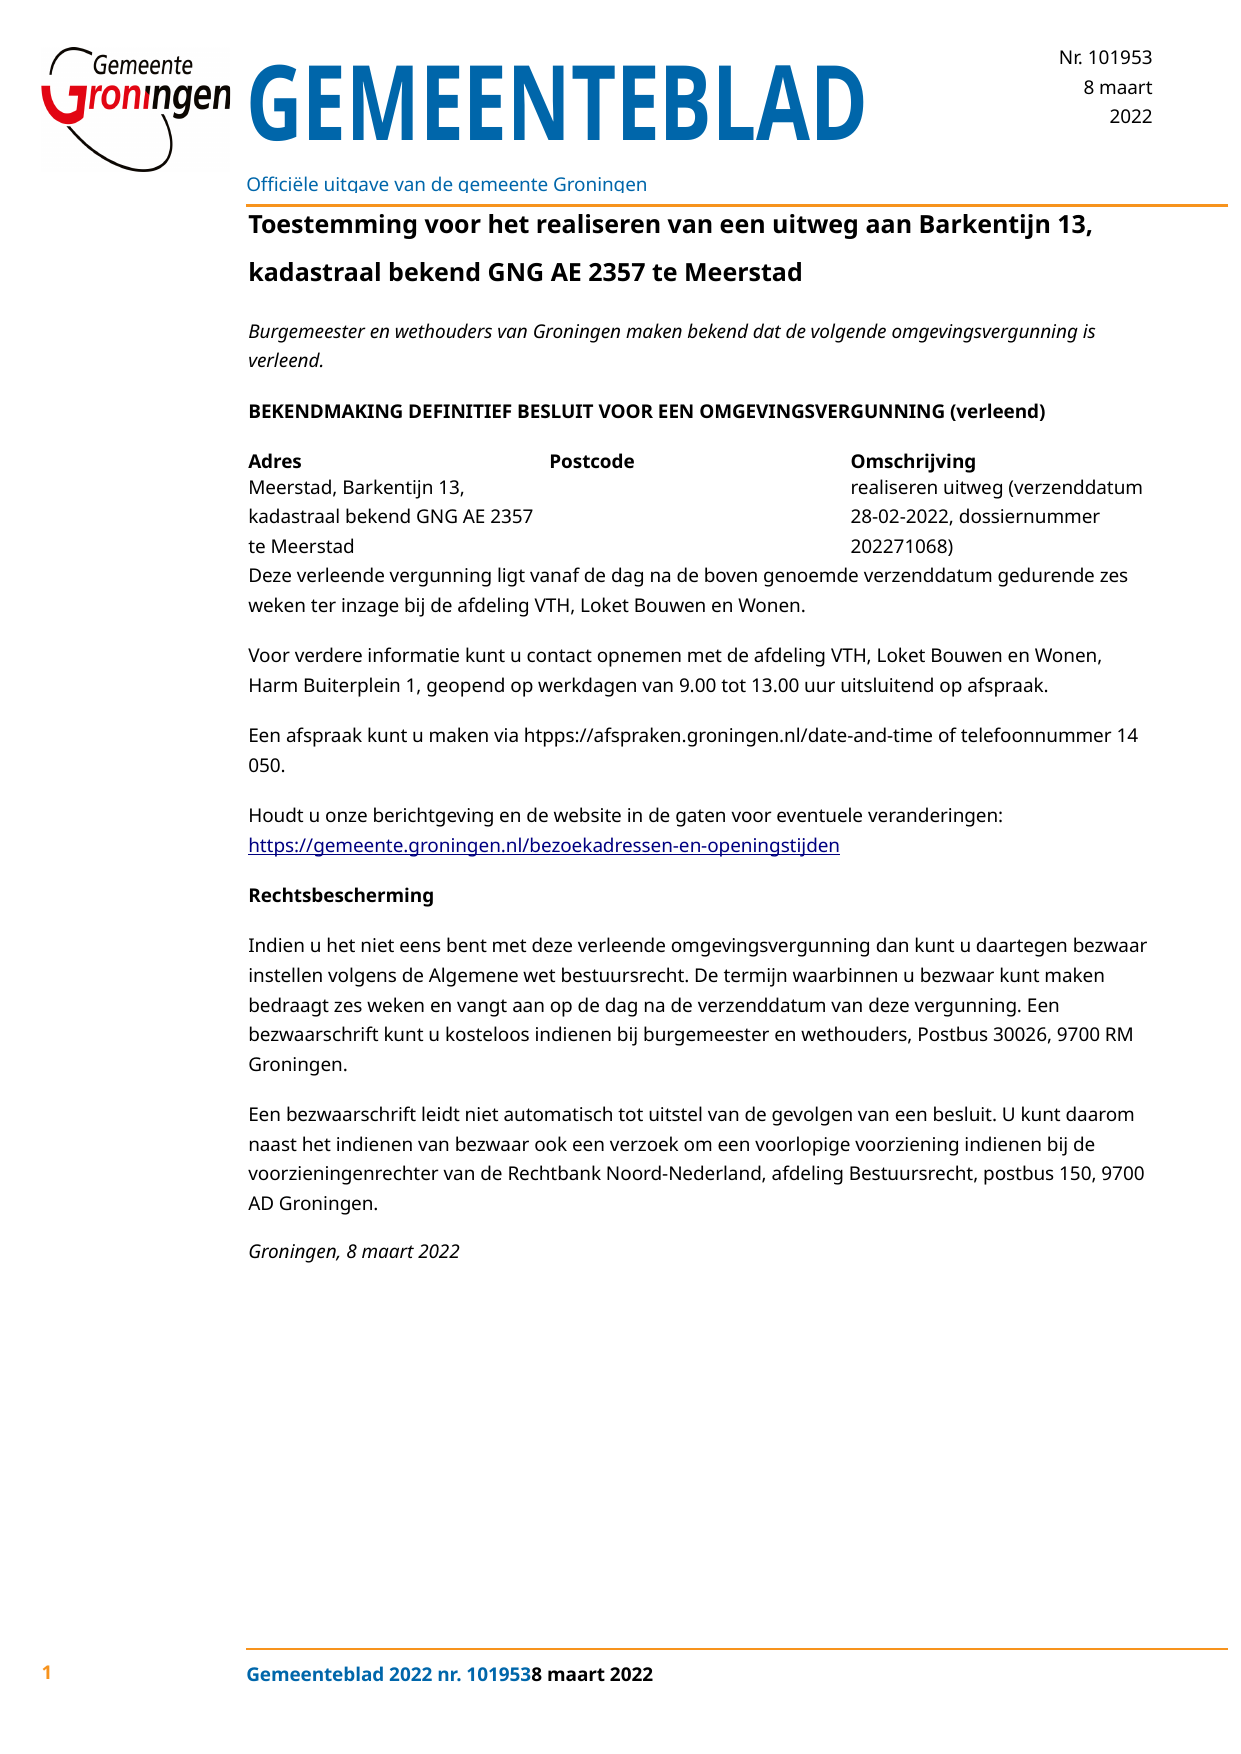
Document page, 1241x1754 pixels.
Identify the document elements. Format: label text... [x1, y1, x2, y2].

text Indien u het niet eens bent met deze verleende omgevingsvergunning dan kunt u daartegen bezwaar instellen volgens de Algemene wet bestuursrecht. De termijn waarbinnen u bezwaar kunt maken bedraagt zes weken en vangt aan op de dag na de verzenddatum van deze vergunning. Een bezwaarschrift kunt u kosteloos indienen bij burgemeester en wethouders, Postbus 30026, 9700 RM Groningen. [248, 933, 1152, 1077]
table_header Omschrijving [850, 449, 1152, 474]
table_cell realiseren uitweg (verzenddatum 28-02-2022, dossiernummer 202271068) [850, 474, 1152, 559]
text Groningen, 8 maart 2022 [248, 1238, 1152, 1264]
text Houdt u onze berichtgeving en de website in de gaten voor eventuele veranderingen: https://gemeente.groningen.nl/bezoekadressen-en-openingstijden [248, 802, 1152, 858]
table_cell [549, 474, 850, 559]
text Toestemming voor het realiseren van een uitweg aan Barkentijn 13, kadastraal bekend GNG AE 2357 te Meerstad [248, 207, 1152, 288]
text Een afspraak kunt u maken via htpps://afspraken.groningen.nl/date-and-time of telefoonnummer 14 050. [248, 722, 1152, 778]
text Een bezwaarschrift leidt niet automatisch tot uitstel van de gevolgen van een besluit. U kunt daarom naast het indienen van bezwaar ook een verzoek om een voorlopige voorziening indienen bij de voorzieningenrechter van de Rechtbank Noord-Nederland, afdeling Bestuursrecht, postbus 150, 9700 AD Groningen. [248, 1101, 1152, 1216]
text Burgemeester en wethouders van Groningen maken bekend dat de volgende omgevingsvergunning is verleend. [248, 318, 1152, 373]
table_cell Meerstad, Barkentijn 13, kadastraal bekend GNG AE 2357 te Meerstad [248, 474, 549, 559]
text Deze verleende vergunning ligt vanaf de dag na de boven genoemde verzenddatum gedurende zes weken ter inzage bij de afdeling VTH, Loket Bouwen en Wonen. [248, 562, 1152, 618]
text Rechtsbescherming [248, 882, 1152, 908]
text BEKENDMAKING DEFINITIEF BESLUIT VOOR EEN OMGEVINGSVERGUNNING (verleend) [248, 398, 1152, 424]
table_header Postcode [549, 449, 850, 474]
table_header Adres [248, 449, 549, 474]
picture [41, 47, 231, 172]
text Voor verdere informatie kunt u contact opnemen met de afdeling VTH, Loket Bouwen en Wonen, Harm Buiterplein 1, geopend op werkdagen van 9.00 tot 13.00 uur uitsluitend op afspraak. [248, 642, 1152, 698]
